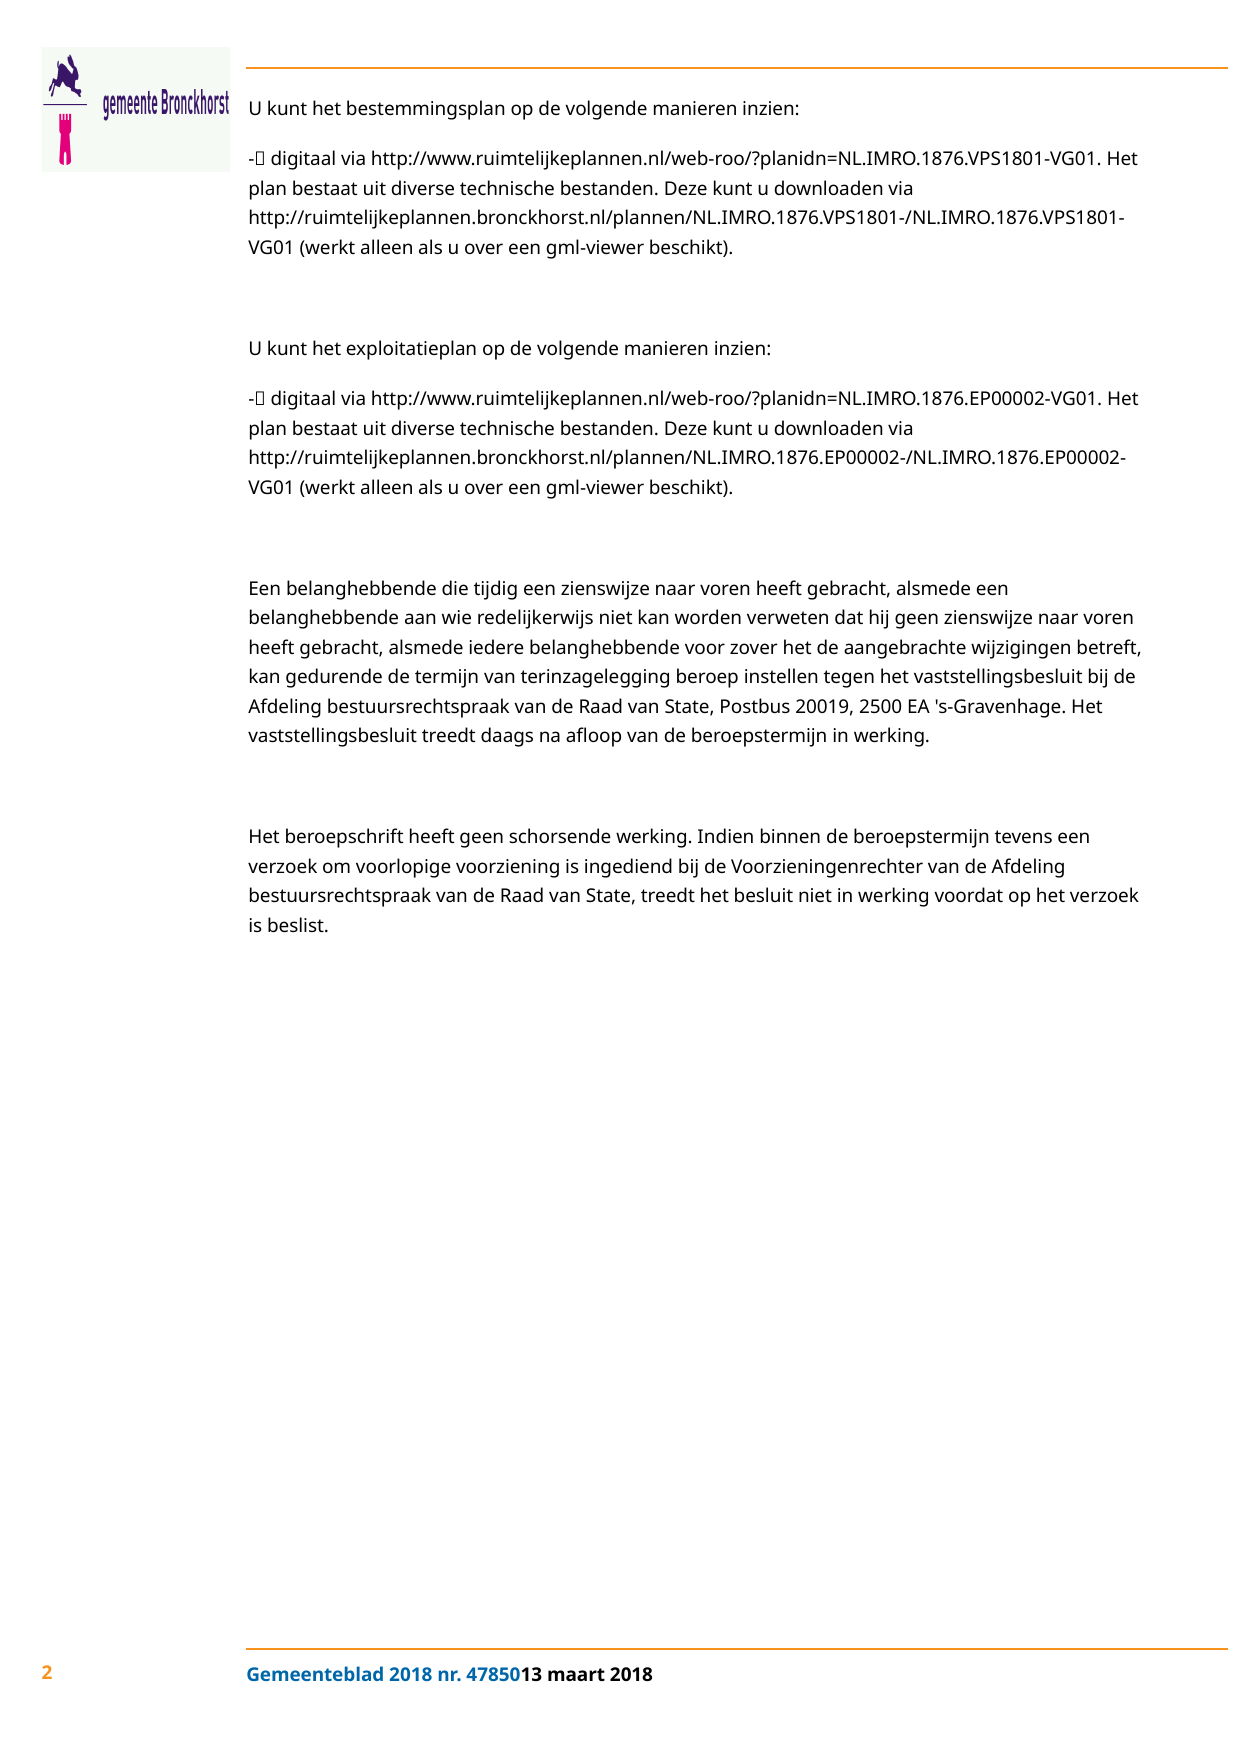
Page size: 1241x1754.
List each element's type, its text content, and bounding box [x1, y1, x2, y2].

text - digitaal via http://www.ruimtelijkeplannen.nl/web-roo/?planidn=NL.IMRO.1876.VPS1801-VG01. Het plan bestaat uit diverse technische bestanden. Deze kunt u downloaden via http://ruimtelijkeplannen.bronckhorst.nl/plannen/NL.IMRO.1876.VPS1801-/NL.IMRO.1876.VPS1801-VG01 (werkt alleen als u over een gml-viewer beschikt). [248, 145, 1152, 260]
picture [41, 47, 231, 172]
text - digitaal via http://www.ruimtelijkeplannen.nl/web-roo/?planidn=NL.IMRO.1876.EP00002-VG01. Het plan bestaat uit diverse technische bestanden. Deze kunt u downloaden via http://ruimtelijkeplannen.bronckhorst.nl/plannen/NL.IMRO.1876.EP00002-/NL.IMRO.1876.EP00002-VG01 (werkt alleen als u over een gml-viewer beschikt). [248, 385, 1152, 500]
text Een belanghebbende die tijdig een zienswijze naar voren heeft gebracht, alsmede een belanghebbende aan wie redelijkerwijs niet kan worden verweten dat hij geen zienswijze naar voren heeft gebracht, alsmede iedere belanghebbende voor zover het de aangebrachte wijzigingen betreft, kan gedurende de termijn van terinzagelegging beroep instellen tegen het vaststellingsbesluit bij de Afdeling bestuursrechtspraak van de Raad van State, Postbus 20019, 2500 EA 's-Gravenhage. Het vaststellingsbesluit treedt daags na afloop van de beroepstermijn in werking. [248, 575, 1152, 748]
text Het beroepschrift heeft geen schorsende werking. Indien binnen de beroepstermijn tevens een verzoek om voorlopige voorziening is ingediend bij de Voorzieningenrechter van de Afdeling bestuursrechtspraak van de Raad van State, treedt het besluit niet in werking voordat op het verzoek is beslist. [248, 823, 1152, 938]
text U kunt het bestemmingsplan op de volgende manieren inzien: [248, 95, 1152, 121]
text U kunt het exploitatieplan op de volgende manieren inzien: [248, 335, 1152, 361]
